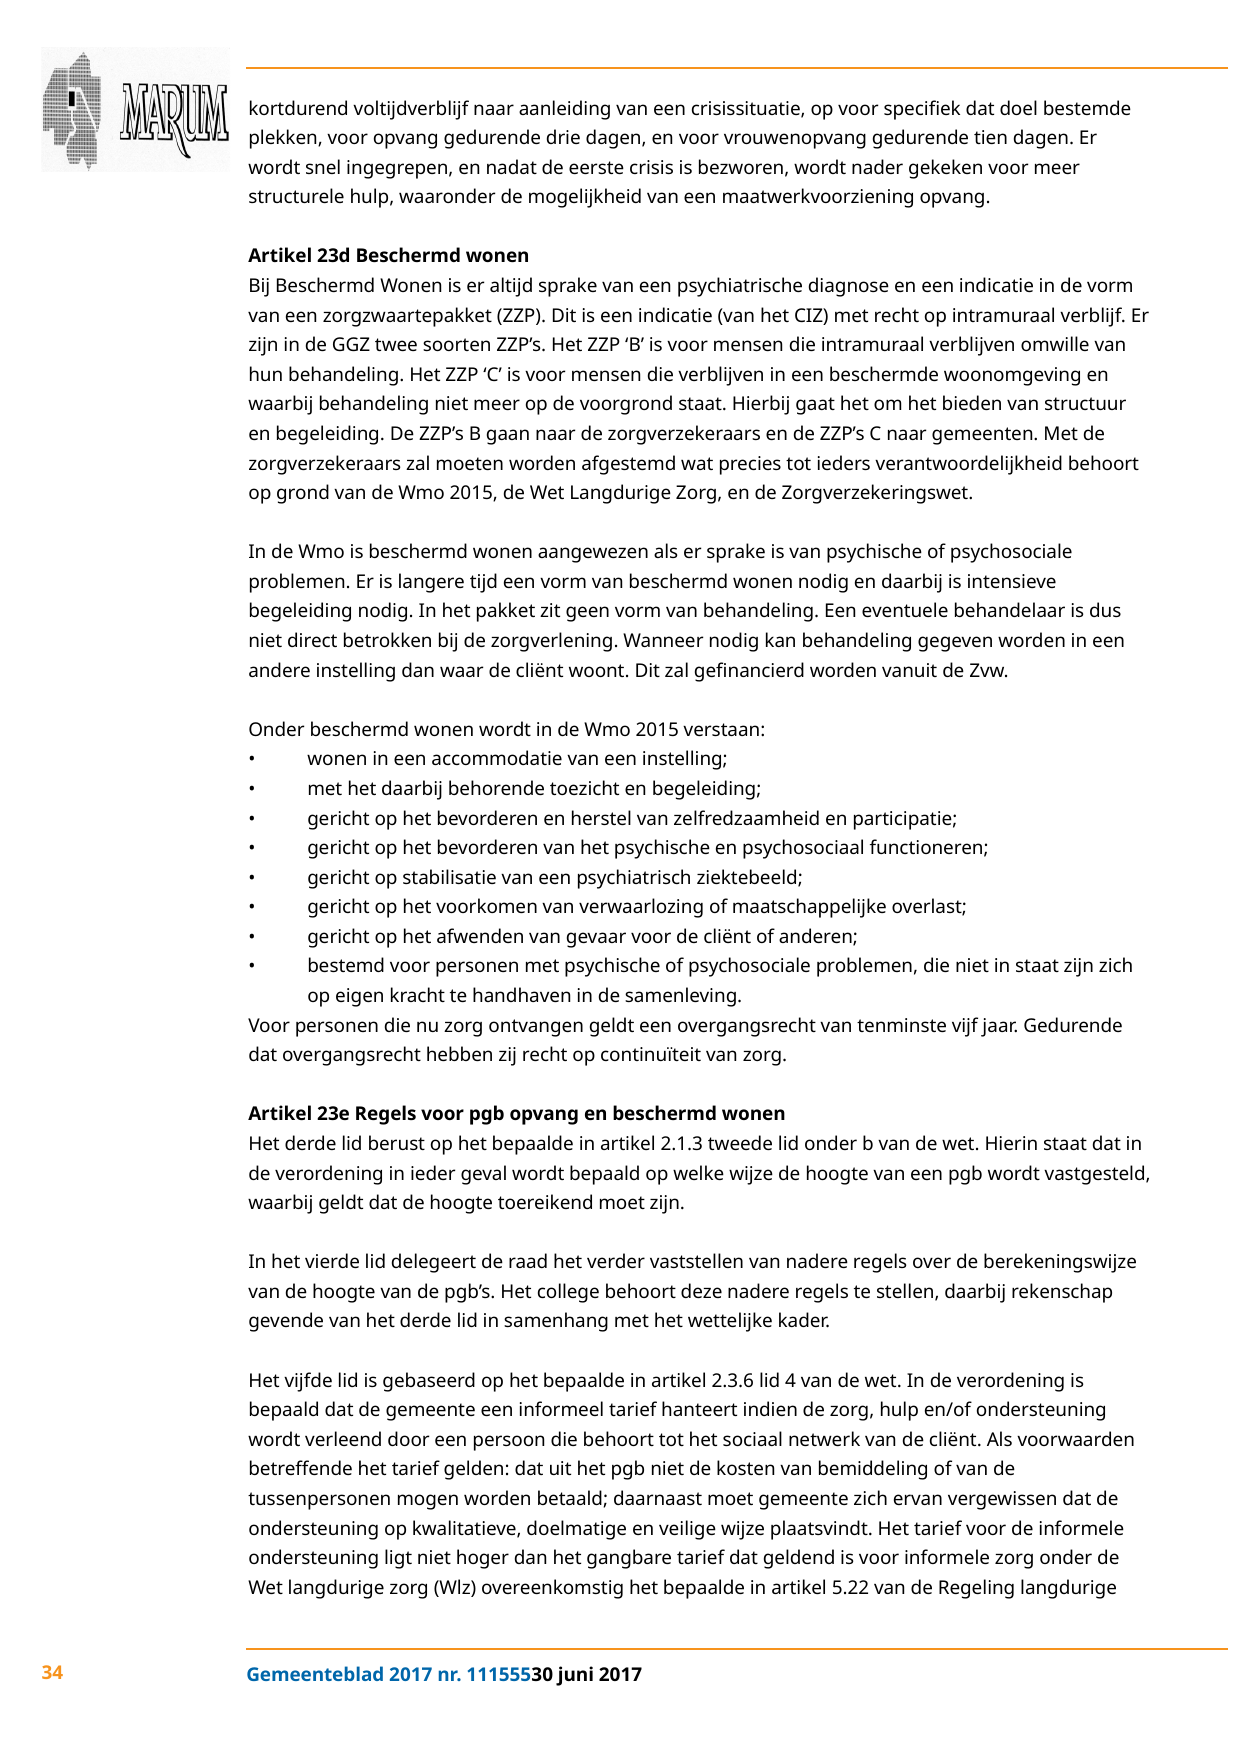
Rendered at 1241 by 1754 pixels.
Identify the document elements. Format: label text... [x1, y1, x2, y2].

list gericht op het voorkomen van verwaarlozing of maatschappelijke overlast; [248, 893, 1152, 919]
list gericht op stabilisatie van een psychiatrisch ziektebeeld; [248, 864, 1152, 890]
list wonen in een accommodatie van een instelling; [248, 746, 1152, 771]
list met het daarbij behorende toezicht en begeleiding; [248, 775, 1152, 801]
list bestemd voor personen met psychische of psychosociale problemen, die niet in staat zijn zich op eigen kracht te handhaven in de samenleving. [248, 953, 1152, 1008]
text Bij Beschermd Wonen is er altijd sprake van een psychiatrische diagnose en een indicatie in de vorm van een zorgzwaartepakket (ZZP). Dit is een indicatie (van het CIZ) met recht op intramuraal verblijf. Er zijn in de GGZ twee soorten ZZP’s. Het ZZP ‘B’ is voor mensen die intramuraal verblijven omwille van hun behandeling. Het ZZP ‘C’ is voor mensen die verblijven in een beschermde woonomgeving en waarbij behandeling niet meer op de voorgrond staat. Hierbij gaat het om het bieden van structuur en begeleiding. De ZZP’s B gaan naar de zorgverzekeraars en de ZZP’s C naar gemeenten. Met de zorgverzekeraars zal moeten worden afgestemd wat precies tot ieders verantwoordelijkheid behoort op grond van de Wmo 2015, de Wet Langdurige Zorg, en de Zorgverzekeringswet. [248, 272, 1152, 505]
text Voor personen die nu zorg ontvangen geldt een overgangsrecht van tenminste vijf jaar. Gedurende dat overgangsrecht hebben zij recht op continuïteit van zorg. [248, 1012, 1152, 1067]
list gericht op het afwenden van gevaar voor de cliënt of anderen; [248, 923, 1152, 949]
text Het derde lid berust op het bepaalde in artikel 2.1.3 tweede lid onder b van de wet. Hierin staat dat in de verordening in ieder geval wordt bepaald op welke wijze de hoogte van een pgb wordt vastgesteld, waarbij geldt dat de hoogte toereikend moet zijn. [248, 1130, 1152, 1215]
list gericht op het bevorderen van het psychische en psychosociaal functioneren; [248, 834, 1152, 860]
text Onder beschermd wonen wordt in de Wmo 2015 verstaan: [248, 716, 1152, 742]
text In de Wmo is beschermd wonen aangewezen als er sprake is van psychische of psychosociale problemen. Er is langere tijd een vorm van beschermd wonen nodig en daarbij is intensieve begeleiding nodig. In het pakket zit geen vorm van behandeling. Een eventuele behandelaar is dus niet direct betrokken bij de zorgverlening. Wanneer nodig kan behandeling gegeven worden in een andere instelling dan waar de cliënt woont. Dit zal gefinancierd worden vanuit de Zvw. [248, 538, 1152, 683]
text Artikel 23e Regels voor pgb opvang en beschermd wonen [248, 1101, 1152, 1126]
picture [41, 47, 231, 172]
text Het vijfde lid is gebaseerd op het bepaalde in artikel 2.3.6 lid 4 van de wet. In de verordening is bepaald dat de gemeente een informeel tarief hanteert indien de zorg, hulp en/of ondersteuning wordt verleend door een persoon die behoort tot het sociaal netwerk van de cliënt. Als voorwaarden betreffende het tarief gelden: dat uit het pgb niet de kosten van bemiddeling of van de tussenpersonen mogen worden betaald; daarnaast moet gemeente zich ervan vergewissen dat de ondersteuning op kwalitatieve, doelmatige en veilige wijze plaatsvindt. Het tarief voor de informele ondersteuning ligt niet hoger dan het gangbare tarief dat geldend is voor informele zorg onder de Wet langdurige zorg (Wlz) overeenkomstig het bepaalde in artikel 5.22 van de Regeling langdurige [248, 1367, 1152, 1600]
text kortdurend voltijdverblijf naar aanleiding van een crisissituatie, op voor specifiek dat doel bestemde plekken, voor opvang gedurende drie dagen, en voor vrouwenopvang gedurende tien dagen. Er wordt snel ingegrepen, en nadat de eerste crisis is bezworen, wordt nader gekeken voor meer structurele hulp, waaronder de mogelijkheid van een maatwerkvoorziening opvang. [248, 95, 1152, 209]
text In het vierde lid delegeert de raad het verder vaststellen van nadere regels over de berekeningswijze van de hoogte van de pgb’s. Het college behoort deze nadere regels te stellen, daarbij rekenschap gevende van het derde lid in samenhang met het wettelijke kader. [248, 1248, 1152, 1333]
list gericht op het bevorderen en herstel van zelfredzaamheid en participatie; [248, 805, 1152, 831]
text Artikel 23d Beschermd wonen [248, 243, 1152, 268]
